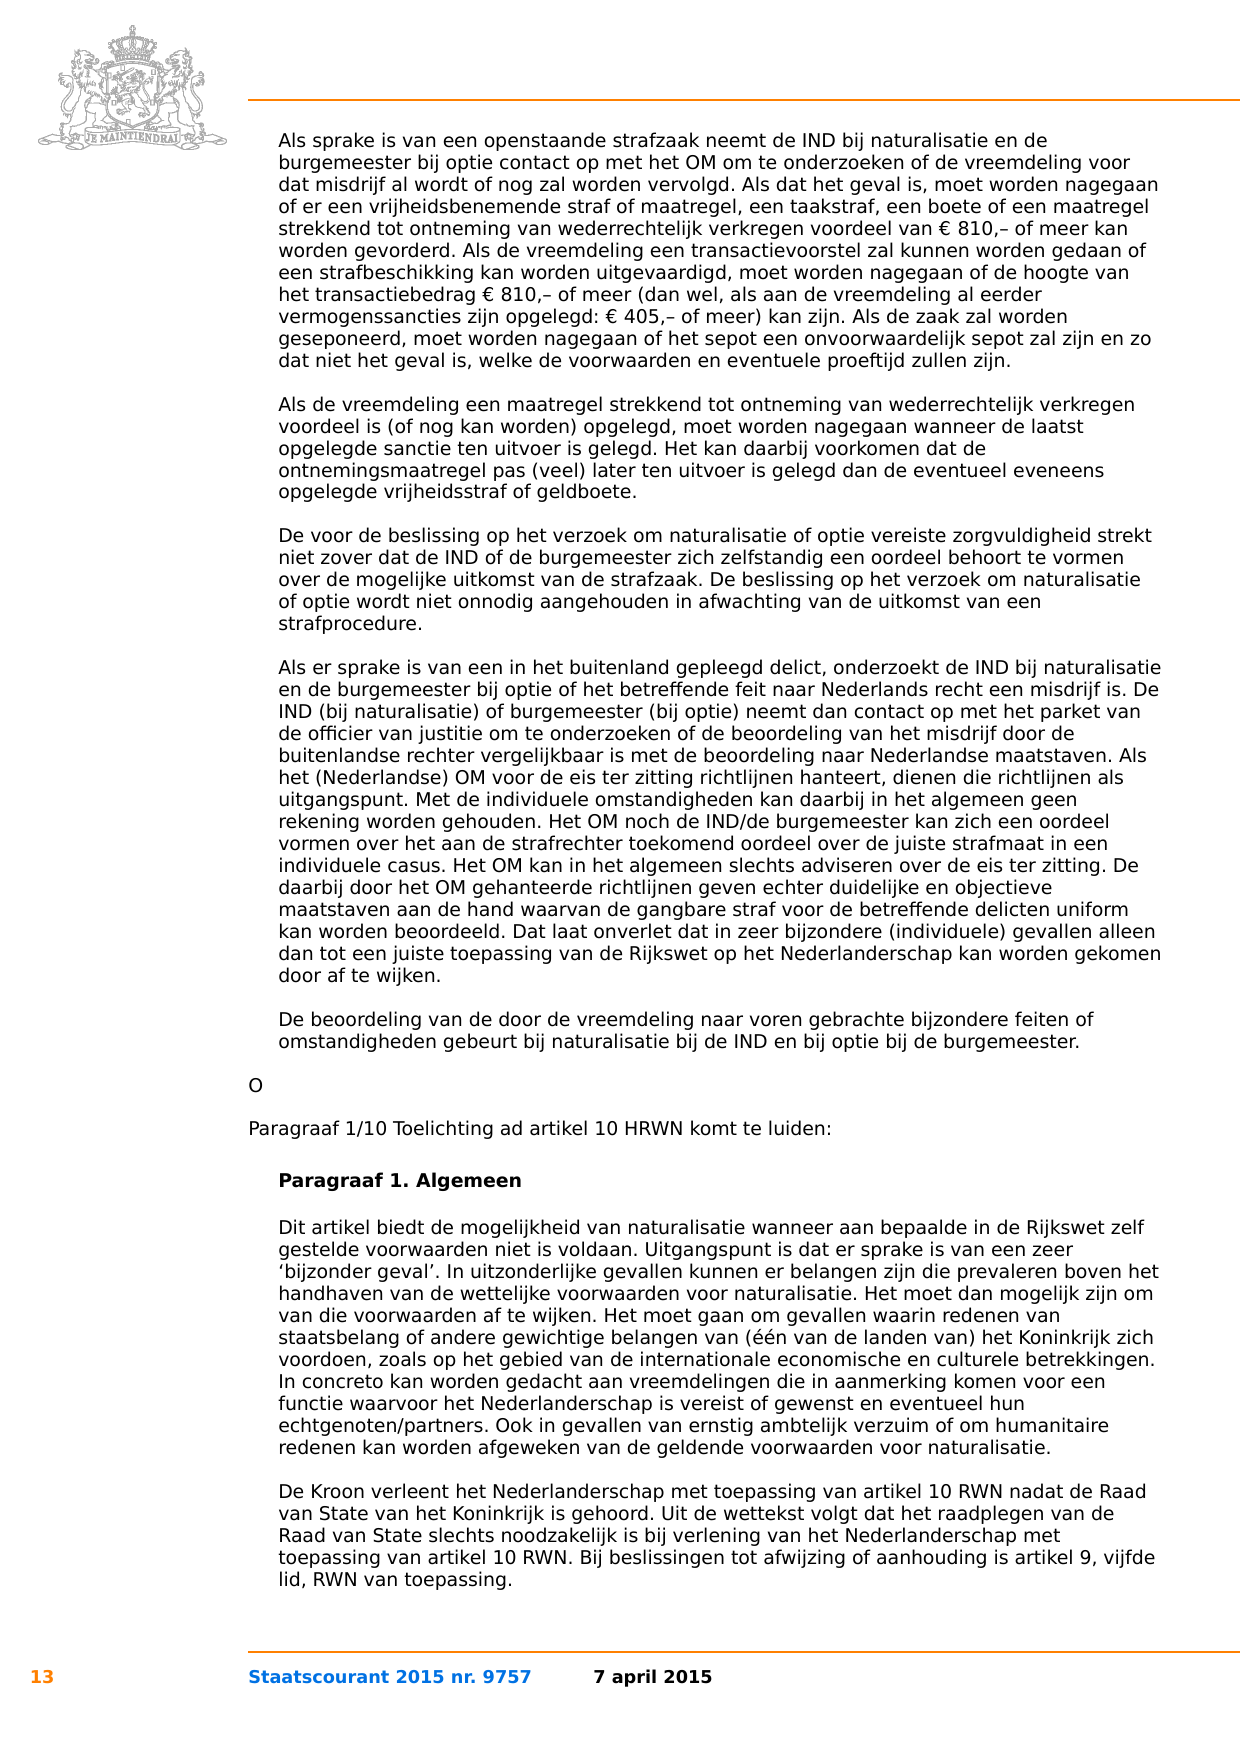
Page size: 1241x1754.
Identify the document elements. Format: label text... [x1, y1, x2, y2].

text Als er sprake is van een in het buitenland gepleegd delict, onderzoekt de IND bij naturalisatie en de burgemeester bij optie of het betreffende feit naar Nederlands recht een misdrijf is. De IND (bij naturalisatie) of burgemeester (bij optie) neemt dan contact op met het parket van de officier van justitie om te onderzoeken of de beoordeling van het misdrijf door de buitenlandse rechter vergelijkbaar is met de beoordeling naar Nederlandse maatstaven. Als het (Nederlandse) OM voor de eis ter zitting richtlijnen hanteert, dienen die richtlijnen als uitgangspunt. Met de individuele omstandigheden kan daarbij in het algemeen geen rekening worden gehouden. Het OM noch de IND/de burgemeester kan zich een oordeel vormen over het aan de strafrechter toekomend oordeel over de juiste strafmaat in een individuele casus. Het OM kan in het algemeen slechts adviseren over de eis ter zitting. De daarbij door het OM gehanteerde richtlijnen geven echter duidelijke en objectieve maatstaven aan de hand waarvan de gangbare straf voor de betreffende delicten uniform kan worden beoordeeld. Dat laat onverlet dat in zeer bijzondere (individuele) gevallen alleen dan tot een juiste toepassing van de Rijkswet op het Nederlanderschap kan worden gekomen door af te wijken. [278, 657, 1163, 987]
text Als de vreemdeling een maatregel strekkend tot ontneming van wederrechtelijk verkregen voordeel is (of nog kan worden) opgelegd, moet worden nagegaan wanneer de laatst opgelegde sanctie ten uitvoer is gelegd. Het kan daarbij voorkomen dat de ontnemingsmaatregel pas (veel) later ten uitvoer is gelegd dan de eventueel eveneens opgelegde vrijheidsstraf of geldboete. [278, 393, 1163, 503]
text De voor de beslissing op het verzoek om naturalisatie of optie vereiste zorgvuldigheid strekt niet zover dat de IND of de burgemeester zich zelfstandig een oordeel behoort te vormen over de mogelijke uitkomst van de strafzaak. De beslissing op het verzoek om naturalisatie of optie wordt niet onnodig aangehouden in afwachting van de uitkomst van een strafprocedure. [278, 525, 1163, 635]
text De Kroon verleent het Nederlanderschap met toepassing van artikel 10 RWN nadat de Raad van State van het Koninkrijk is gehoord. Uit de wettekst volgt dat het raadplegen van de Raad van State slechts noodzakelijk is bij verlening van het Nederlanderschap met toepassing van artikel 10 RWN. Bij beslissingen tot afwijzing of aanhouding is artikel 9, vijfde lid, RWN van toepassing. [278, 1481, 1163, 1591]
text Dit artikel biedt de mogelijkheid van naturalisatie wanneer aan bepaalde in de Rijkswet zelf gestelde voorwaarden niet is voldaan. Uitgangspunt is dat er sprake is van een zeer ‘bijzonder geval’. In uitzonderlijke gevallen kunnen er belangen zijn die prevaleren boven het handhaven van de wettelijke voorwaarden voor naturalisatie. Het moet dan mogelijk zijn om van die voorwaarden af te wijken. Het moet gaan om gevallen waarin redenen van staatsbelang of andere gewichtige belangen van (één van de landen van) het Koninkrijk zich voordoen, zoals op het gebied van de internationale economische en culturele betrekkingen. In concreto kan worden gedacht aan vreemdelingen die in aanmerking komen voor een functie waarvoor het Nederlanderschap is vereist of gewenst en eventueel hun echtgenoten/partners. Ook in gevallen van ernstig ambtelijk verzuim of om humanitaire redenen kan worden afgeweken van de geldende voorwaarden voor naturalisatie. [278, 1217, 1163, 1459]
text Als sprake is van een openstaande strafzaak neemt de IND bij naturalisatie en de burgemeester bij optie contact op met het OM om te onderzoeken of de vreemdeling voor dat misdrijf al wordt of nog zal worden vervolgd. Als dat het geval is, moet worden nagegaan of er een vrijheidsbenemende straf of maatregel, een taakstraf, een boete of een maatregel strekkend tot ontneming van wederrechtelijk verkregen voordeel van € 810,– of meer kan worden gevorderd. Als de vreemdeling een transactievoorstel zal kunnen worden gedaan of een strafbeschikking kan worden uitgevaardigd, moet worden nagegaan of de hoogte van het transactiebedrag € 810,– of meer (dan wel, als aan de vreemdeling al eerder vermogenssancties zijn opgelegd: € 405,– of meer) kan zijn. Als de zaak zal worden geseponeerd, moet worden nagegaan of het sepot een onvoorwaardelijk sepot zal zijn en zo dat niet het geval is, welke de voorwaarden en eventuele proeftijd zullen zijn. [278, 130, 1163, 372]
text De beoordeling van de door de vreemdeling naar voren gebrachte bijzondere feiten of omstandigheden gebeurt bij naturalisatie bij de IND en bij optie bij de burgemeester. [278, 1009, 1163, 1053]
picture [38, 25, 227, 150]
text O [248, 1074, 1163, 1096]
subtitle Paragraaf 1. Algemeen [278, 1170, 1163, 1192]
text Paragraaf 1/10 Toelichting ad artikel 10 HRWN komt te luiden: [248, 1118, 1163, 1140]
